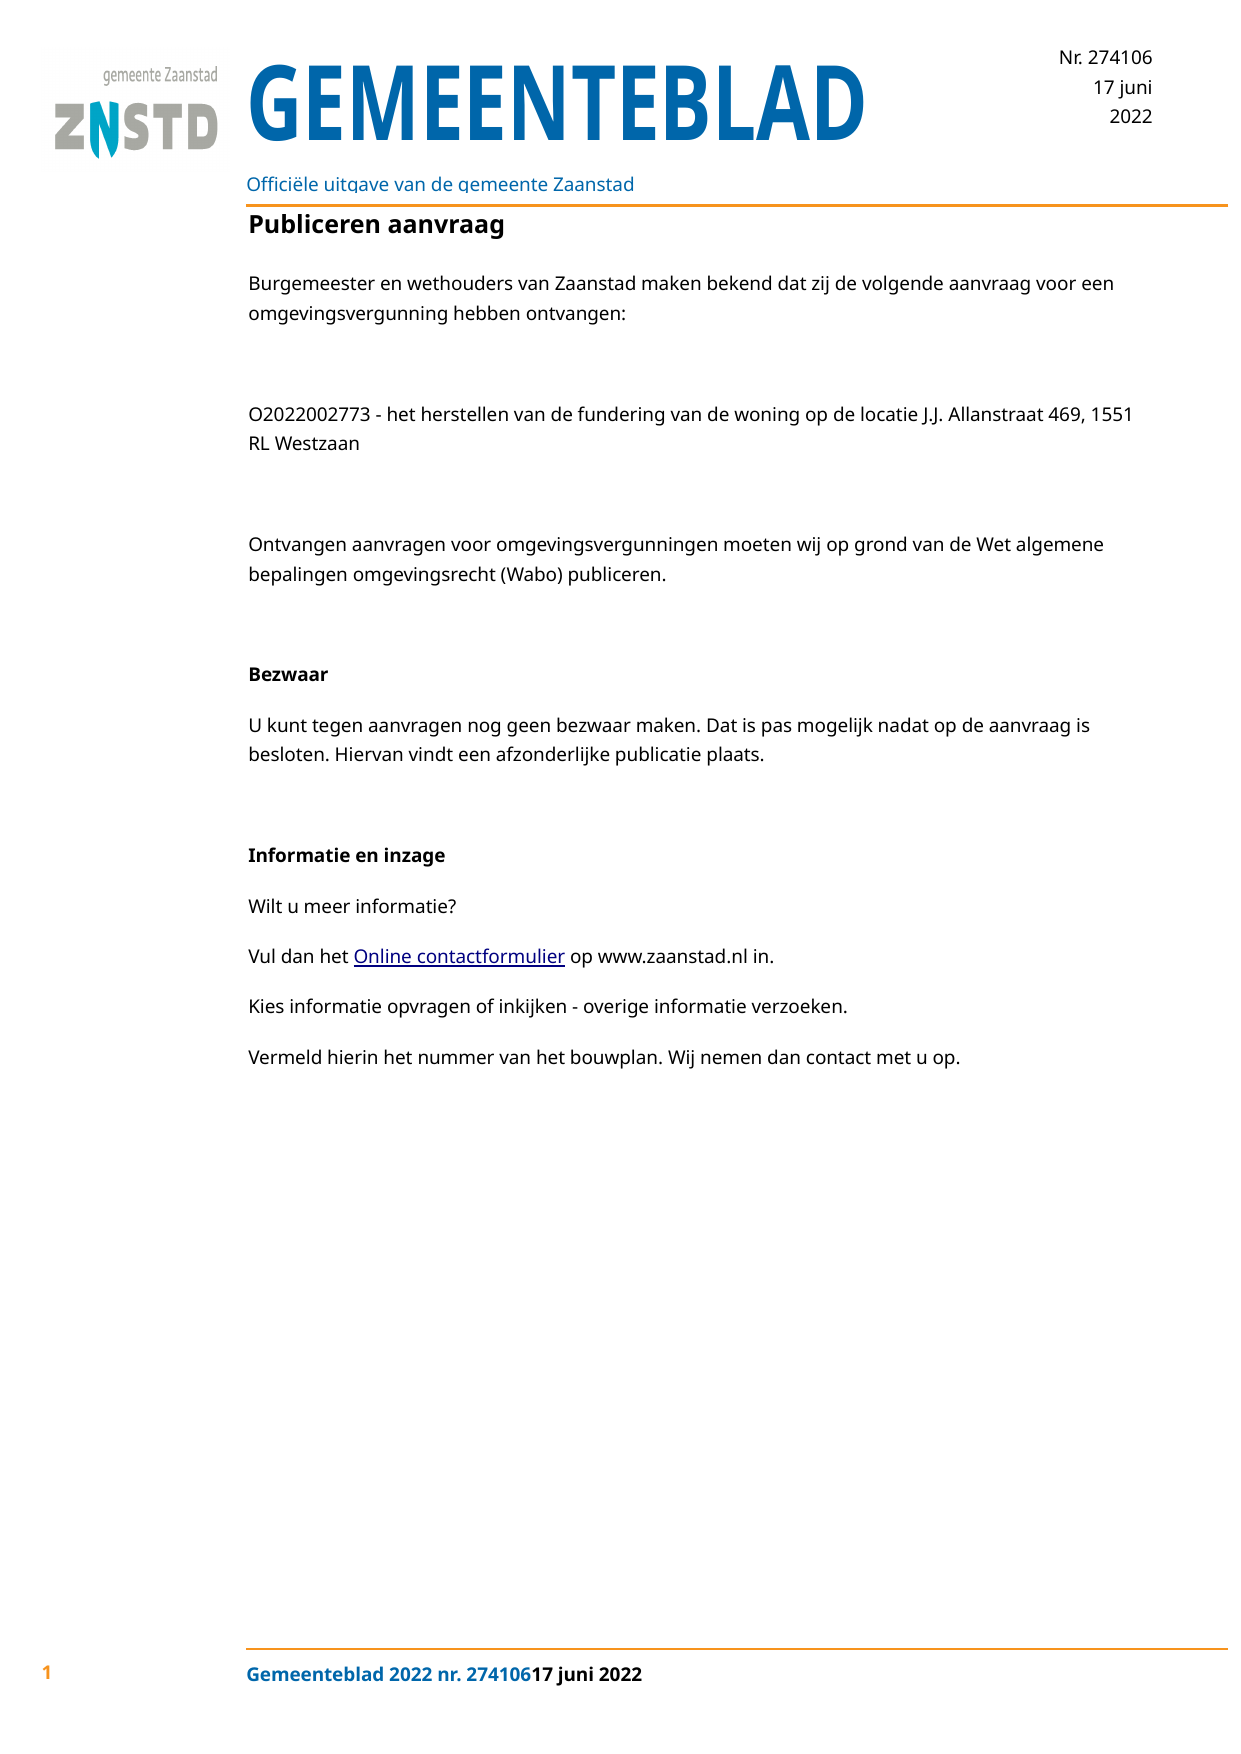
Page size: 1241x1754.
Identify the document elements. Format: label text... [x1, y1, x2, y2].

text Publiceren aanvraag [248, 207, 1152, 241]
text U kunt tegen aanvragen nog geen bezwaar maken. Dat is pas mogelijk nadat op de aanvraag is besloten. Hiervan vindt een afzonderlijke publicatie plaats. [248, 712, 1152, 767]
text Vermeld hierin het nummer van het bouwplan. Wij nemen dan contact met u op. [248, 1044, 1152, 1070]
picture [41, 47, 231, 172]
text Informatie en inzage [248, 842, 1152, 868]
text Bezwaar [248, 662, 1152, 687]
text Ontvangen aanvragen voor omgevingsvergunningen moeten wij op grond van de Wet algemene bepalingen omgevingsrecht (Wabo) publiceren. [248, 531, 1152, 586]
text Burgemeester en wethouders van Zaanstad maken bekend dat zij de volgende aanvraag voor een omgevingsvergunning hebben ontvangen: [248, 270, 1152, 326]
text Vul dan het Online contactformulier op www.zaanstad.nl in. [248, 943, 1152, 969]
text O2022002773 - het herstellen van de fundering van de woning op de locatie J.J. Allanstraat 469, 1551 RL Westzaan [248, 401, 1152, 456]
text Kies informatie opvragen of inkijken - overige informatie verzoeken. [248, 994, 1152, 1019]
text Wilt u meer informatie? [248, 893, 1152, 918]
